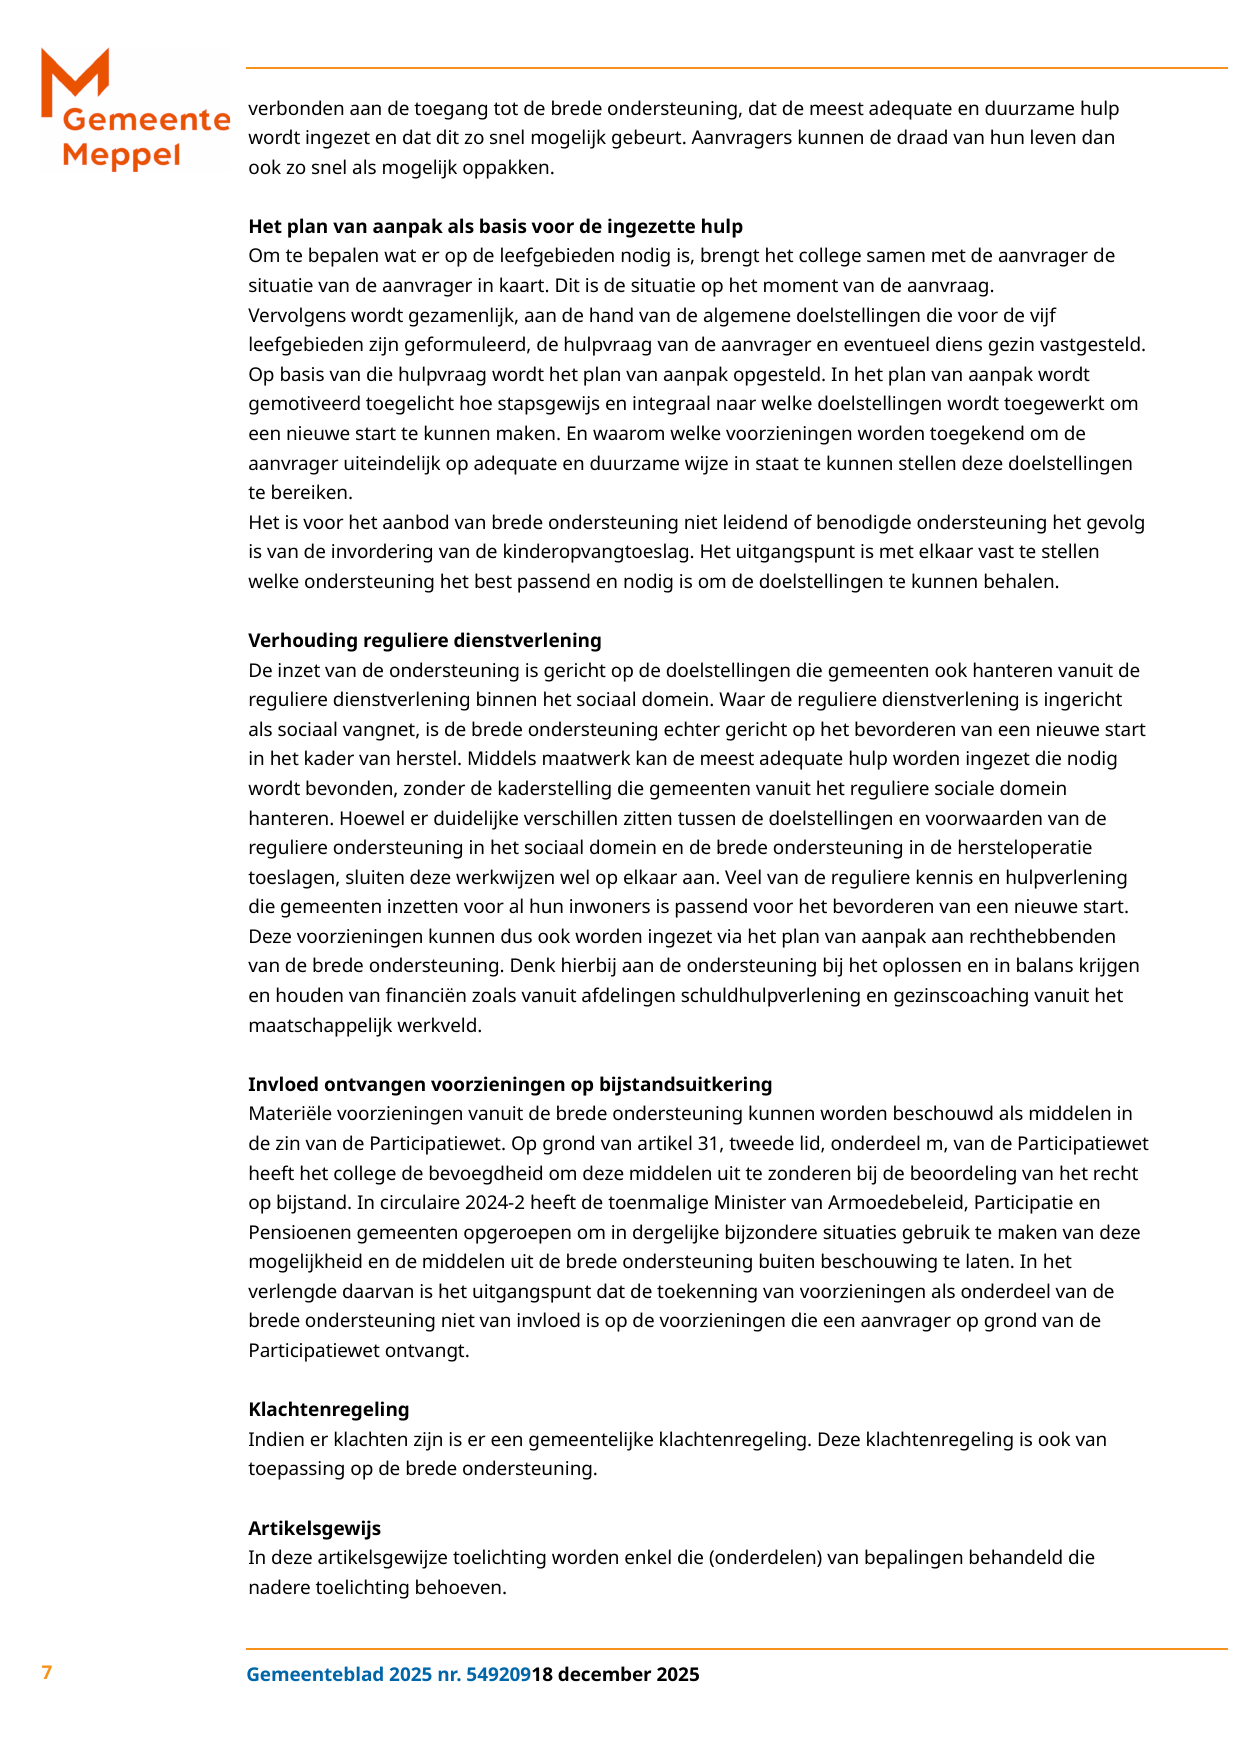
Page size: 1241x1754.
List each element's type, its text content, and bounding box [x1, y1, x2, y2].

text In deze artikelsgewijze toelichting worden enkel die (onderdelen) van bepalingen behandeld die nadere toelichting behoeven. [248, 1544, 1152, 1600]
text Verhouding reguliere dienstverlening [248, 627, 1152, 653]
text Artikelsgewijs [248, 1515, 1152, 1541]
picture [41, 47, 231, 172]
text Het plan van aanpak als basis voor de ingezette hulp [248, 213, 1152, 239]
text Vervolgens wordt gezamenlijk, aan de hand van de algemene doelstellingen die voor de vijf leefgebieden zijn geformuleerd, de hulpvraag van de aanvrager en eventueel diens gezin vastgesteld. Op basis van die hulpvraag wordt het plan van aanpak opgesteld. In het plan van aanpak wordt gemotiveerd toegelicht hoe stapsgewijs en integraal naar welke doelstellingen wordt toegewerkt om een nieuwe start te kunnen maken. En waarom welke voorzieningen worden toegekend om de aanvrager uiteindelijk op adequate en duurzame wijze in staat te kunnen stellen deze doelstellingen te bereiken. [248, 302, 1152, 505]
text Om te bepalen wat er op de leefgebieden nodig is, brengt het college samen met de aanvrager de situatie van de aanvrager in kaart. Dit is de situatie op het moment van de aanvraag. [248, 243, 1152, 298]
text verbonden aan de toegang tot de brede ondersteuning, dat de meest adequate en duurzame hulp wordt ingezet en dat dit zo snel mogelijk gebeurt. Aanvragers kunnen de draad van hun leven dan ook zo snel als mogelijk oppakken. [248, 95, 1152, 180]
text Materiële voorzieningen vanuit de brede ondersteuning kunnen worden beschouwd als middelen in de zin van de Participatiewet. Op grond van artikel 31, tweede lid, onderdeel m, van de Participatiewet heeft het college de bevoegdheid om deze middelen uit te zonderen bij de beoordeling van het recht op bijstand. In circulaire 2024-2 heeft de toenmalige Minister van Armoedebeleid, Participatie en Pensioenen gemeenten opgeroepen om in dergelijke bijzondere situaties gebruik te maken van deze mogelijkheid en de middelen uit de brede ondersteuning buiten beschouwing te laten. In het verlengde daarvan is het uitgangspunt dat de toekenning van voorzieningen als onderdeel van de brede ondersteuning niet van invloed is op de voorzieningen die een aanvrager op grond van de Participatiewet ontvangt. [248, 1101, 1152, 1363]
text Het is voor het aanbod van brede ondersteuning niet leidend of benodigde ondersteuning het gevolg is van de invordering van de kinderopvangtoeslag. Het uitgangspunt is met elkaar vast te stellen welke ondersteuning het best passend en nodig is om de doelstellingen te kunnen behalen. [248, 509, 1152, 594]
text Invloed ontvangen voorzieningen op bijstandsuitkering [248, 1071, 1152, 1097]
text Klachtenregeling [248, 1396, 1152, 1422]
text Indien er klachten zijn is er een gemeentelijke klachtenregeling. Deze klachtenregeling is ook van toepassing op de brede ondersteuning. [248, 1426, 1152, 1481]
text De inzet van de ondersteuning is gericht op de doelstellingen die gemeenten ook hanteren vanuit de reguliere dienstverlening binnen het sociaal domein. Waar de reguliere dienstverlening is ingericht als sociaal vangnet, is de brede ondersteuning echter gericht op het bevorderen van een nieuwe start in het kader van herstel. Middels maatwerk kan de meest adequate hulp worden ingezet die nodig wordt bevonden, zonder de kaderstelling die gemeenten vanuit het reguliere sociale domein hanteren. Hoewel er duidelijke verschillen zitten tussen de doelstellingen en voorwaarden van de reguliere ondersteuning in het sociaal domein en de brede ondersteuning in de hersteloperatie toeslagen, sluiten deze werkwijzen wel op elkaar aan. Veel van de reguliere kennis en hulpverlening die gemeenten inzetten voor al hun inwoners is passend voor het bevorderen van een nieuwe start. Deze voorzieningen kunnen dus ook worden ingezet via het plan van aanpak aan rechthebbenden van de brede ondersteuning. Denk hierbij aan de ondersteuning bij het oplossen en in balans krijgen en houden van financiën zoals vanuit afdelingen schuldhulpverlening en gezinscoaching vanuit het maatschappelijk werkveld. [248, 657, 1152, 1038]
